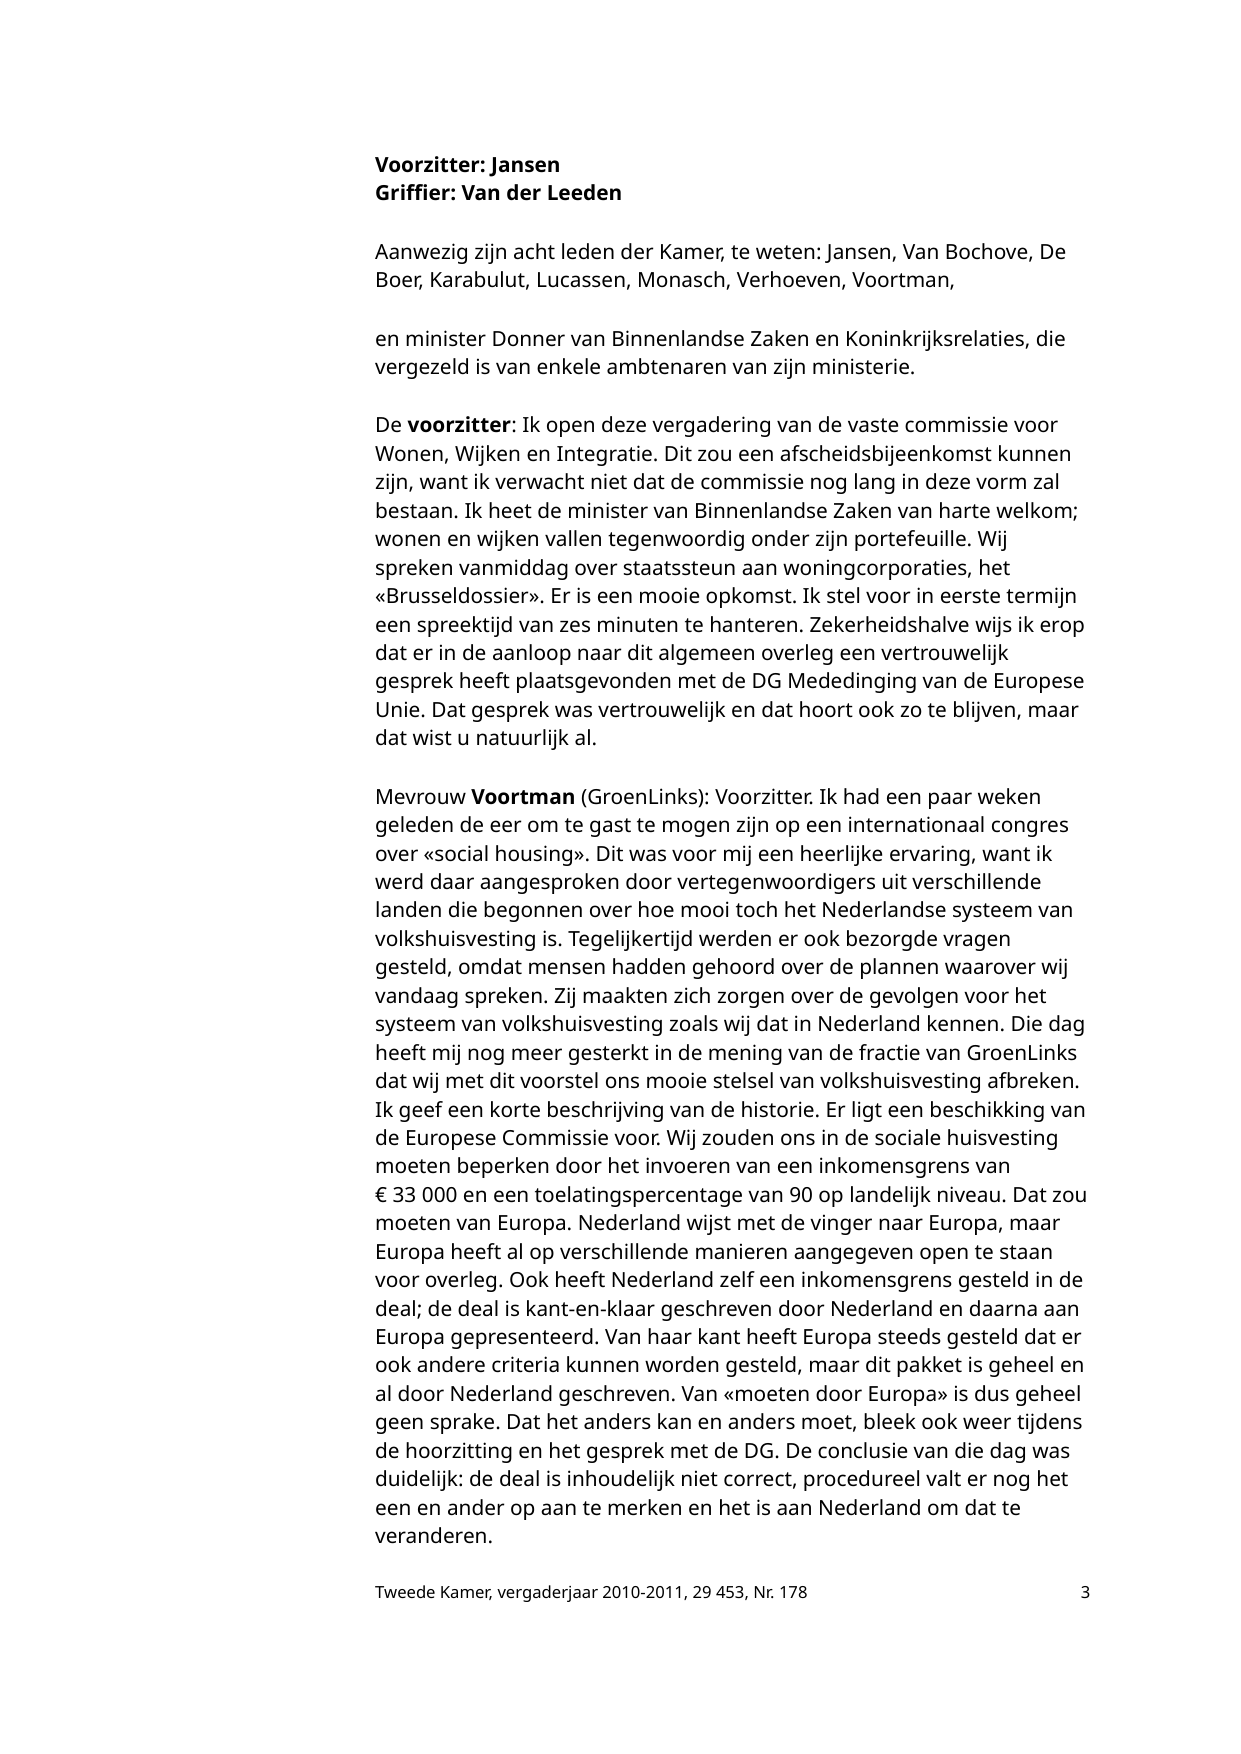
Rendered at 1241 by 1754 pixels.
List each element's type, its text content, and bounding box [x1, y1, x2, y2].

text Ik geef een korte beschrijving van de historie. Er ligt een beschikking van de Europese Commissie voor. Wij zouden ons in de sociale huisvesting moeten beperken door het invoeren van een inkomensgrens van € 33 000 en een toelatingspercentage van 90 op landelijk niveau. Dat zou moeten van Europa. Nederland wijst met de vinger naar Europa, maar Europa heeft al op verschillende manieren aangegeven open te staan voor overleg. Ook heeft Nederland zelf een inkomensgrens gesteld in de deal; de deal is kant-en-klaar geschreven door Nederland en daarna aan Europa gepresenteerd. Van haar kant heeft Europa steeds gesteld dat er ook andere criteria kunnen worden gesteld, maar dit pakket is geheel en al door Nederland geschreven. Van «moeten door Europa» is dus geheel geen sprake. Dat het anders kan en anders moet, bleek ook weer tijdens de hoorzitting en het gesprek met de DG. De conclusie van die dag was duidelijk: de deal is inhoudelijk niet correct, procedureel valt er nog het een en ander op aan te merken en het is aan Nederland om dat te veranderen. [375, 1095, 1090, 1550]
text en minister Donner van Binnenlandse Zaken en Koninkrijksrelaties, die vergezeld is van enkele ambtenaren van zijn ministerie. [375, 324, 1090, 381]
text Griffier: Van der Leeden [375, 178, 1090, 207]
text Aanwezig zijn acht leden der Kamer, te weten: Jansen, Van Bochove, De Boer, Karabulut, Lucassen, Monasch, Verhoeven, Voortman, [375, 237, 1090, 294]
text Voorzitter: Jansen [375, 150, 1090, 178]
text Mevrouw Voortman (GroenLinks): Voorzitter. Ik had een paar weken geleden de eer om te gast te mogen zijn op een internationaal congres over «social housing». Dit was voor mij een heerlijke ervaring, want ik werd daar aangesproken door vertegenwoordigers uit verschillende landen die begonnen over hoe mooi toch het Nederlandse systeem van volkshuisvesting is. Tegelijkertijd werden er ook bezorgde vragen gesteld, omdat mensen hadden gehoord over de plannen waarover wij vandaag spreken. Zij maakten zich zorgen over de gevolgen voor het systeem van volkshuisvesting zoals wij dat in Nederland kennen. Die dag heeft mij nog meer gesterkt in de mening van de fractie van GroenLinks dat wij met dit voorstel ons mooie stelsel van volkshuisvesting afbreken. [375, 782, 1090, 1095]
text De voorzitter: Ik open deze vergadering van de vaste commissie voor Wonen, Wijken en Integratie. Dit zou een afscheidsbijeenkomst kunnen zijn, want ik verwacht niet dat de commissie nog lang in deze vorm zal bestaan. Ik heet de minister van Binnenlandse Zaken van harte welkom; wonen en wijken vallen tegenwoordig onder zijn portefeuille. Wij spreken vanmiddag over staatssteun aan woningcorporaties, het «Brusseldossier». Er is een mooie opkomst. Ik stel voor in eerste termijn een spreektijd van zes minuten te hanteren. Zekerheidshalve wijs ik erop dat er in de aanloop naar dit algemeen overleg een vertrouwelijk gesprek heeft plaatsgevonden met de DG Mededinging van de Europese Unie. Dat gesprek was vertrouwelijk en dat hoort ook zo te blijven, maar dat wist u natuurlijk al. [375, 411, 1090, 752]
